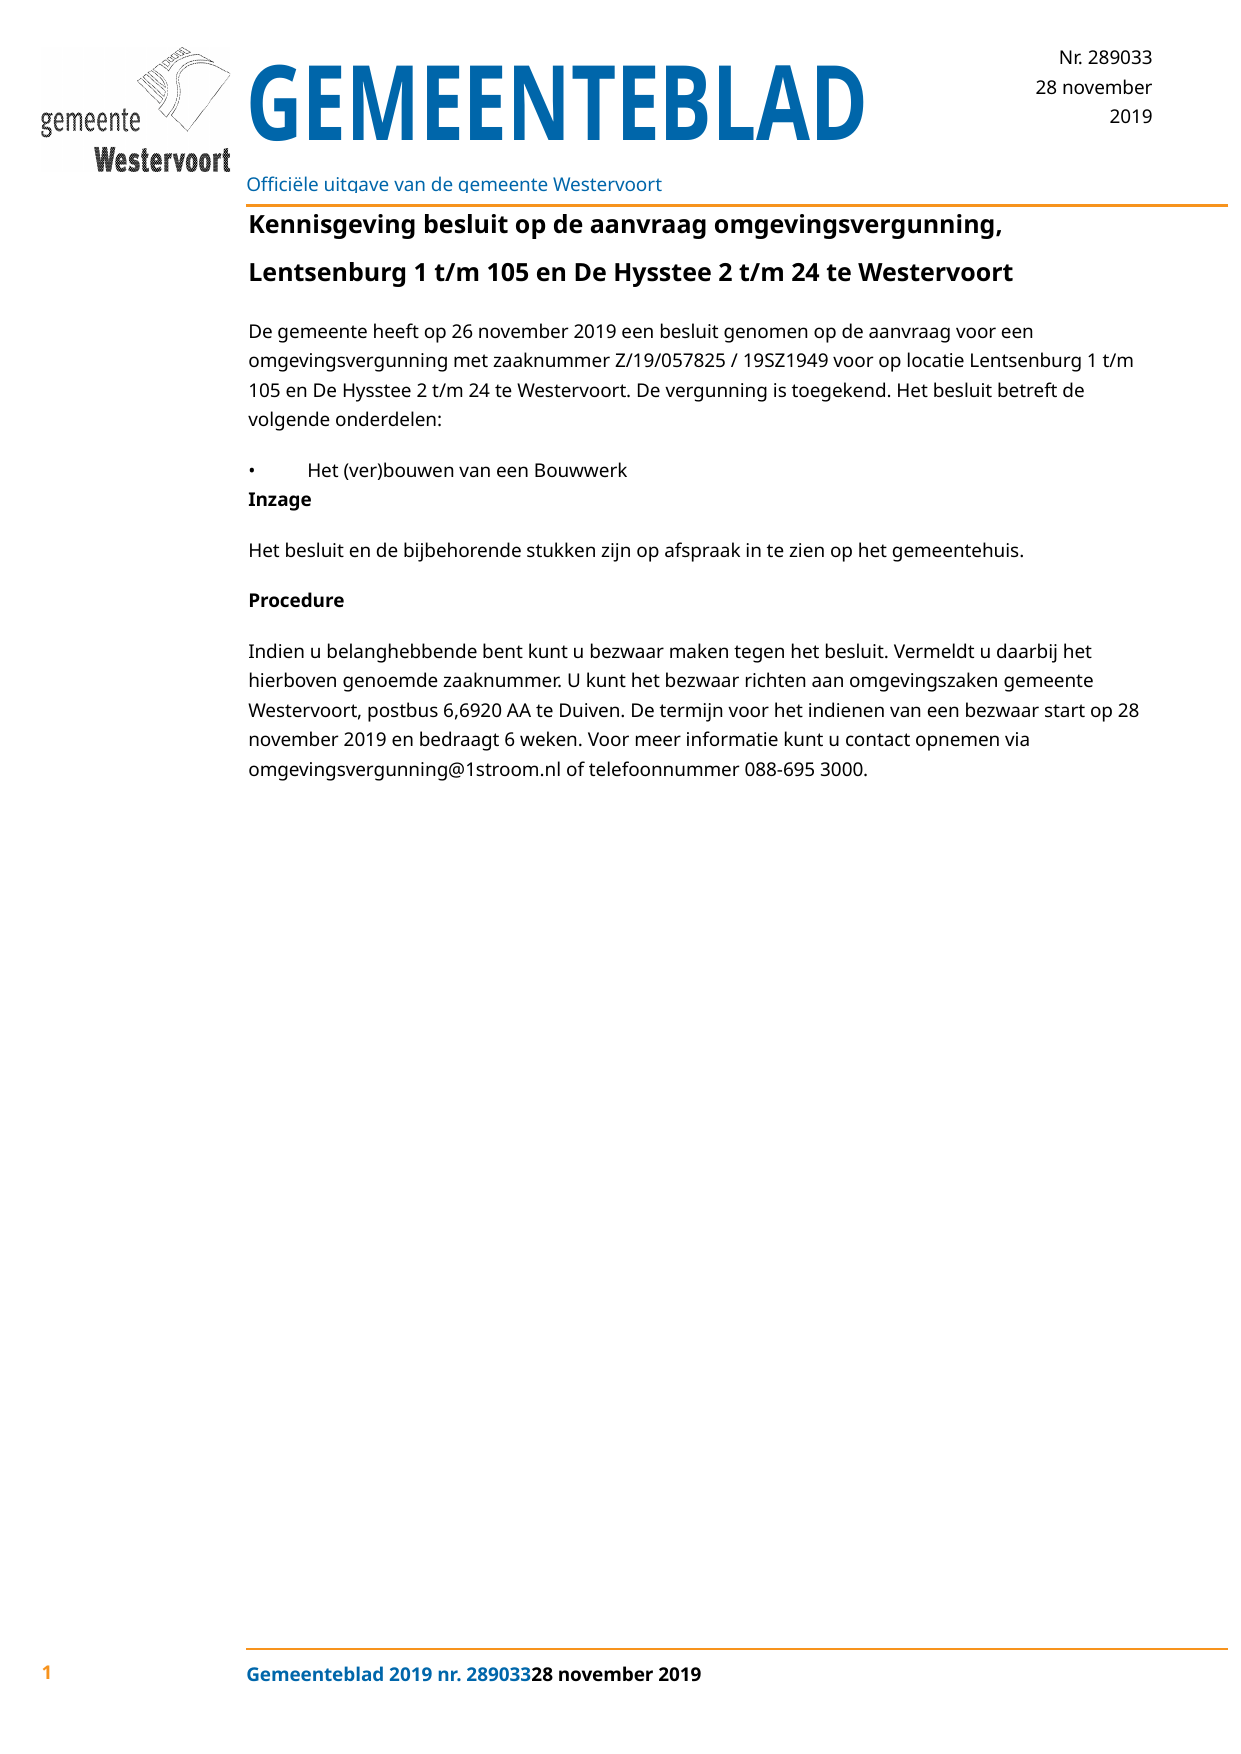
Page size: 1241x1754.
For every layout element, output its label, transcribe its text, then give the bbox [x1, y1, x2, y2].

text De gemeente heeft op 26 november 2019 een besluit genomen op de aanvraag voor een omgevingsvergunning met zaaknummer Z/19/057825 / 19SZ1949 voor op locatie Lentsenburg 1 t/m 105 en De Hysstee 2 t/m 24 te Westervoort. De vergunning is toegekend. Het besluit betreft de volgende onderdelen: [248, 318, 1152, 432]
text Procedure [248, 587, 1152, 613]
picture [41, 47, 231, 172]
text Kennisgeving besluit op de aanvraag omgevingsvergunning, Lentsenburg 1 t/m 105 en De Hysstee 2 t/m 24 te Westervoort [248, 207, 1152, 288]
text Indien u belanghebbende bent kunt u bezwaar maken tegen het besluit. Vermeldt u daarbij het hierboven genoemde zaaknummer. U kunt het bezwaar richten aan omgevingszaken gemeente Westervoort, postbus 6,6920 AA te Duiven. De termijn voor het indienen van een bezwaar start op 28 november 2019 en bedraagt 6 weken. Voor meer informatie kunt u contact opnemen via omgevingsvergunning@1stroom.nl of telefoonnummer 088-695 3000. [248, 638, 1152, 782]
list Het (ver)bouwen van een Bouwwerk [248, 457, 1152, 483]
text Het besluit en de bijbehorende stukken zijn op afspraak in te zien op het gemeentehuis. [248, 537, 1152, 563]
text Inzage [248, 487, 1152, 512]
